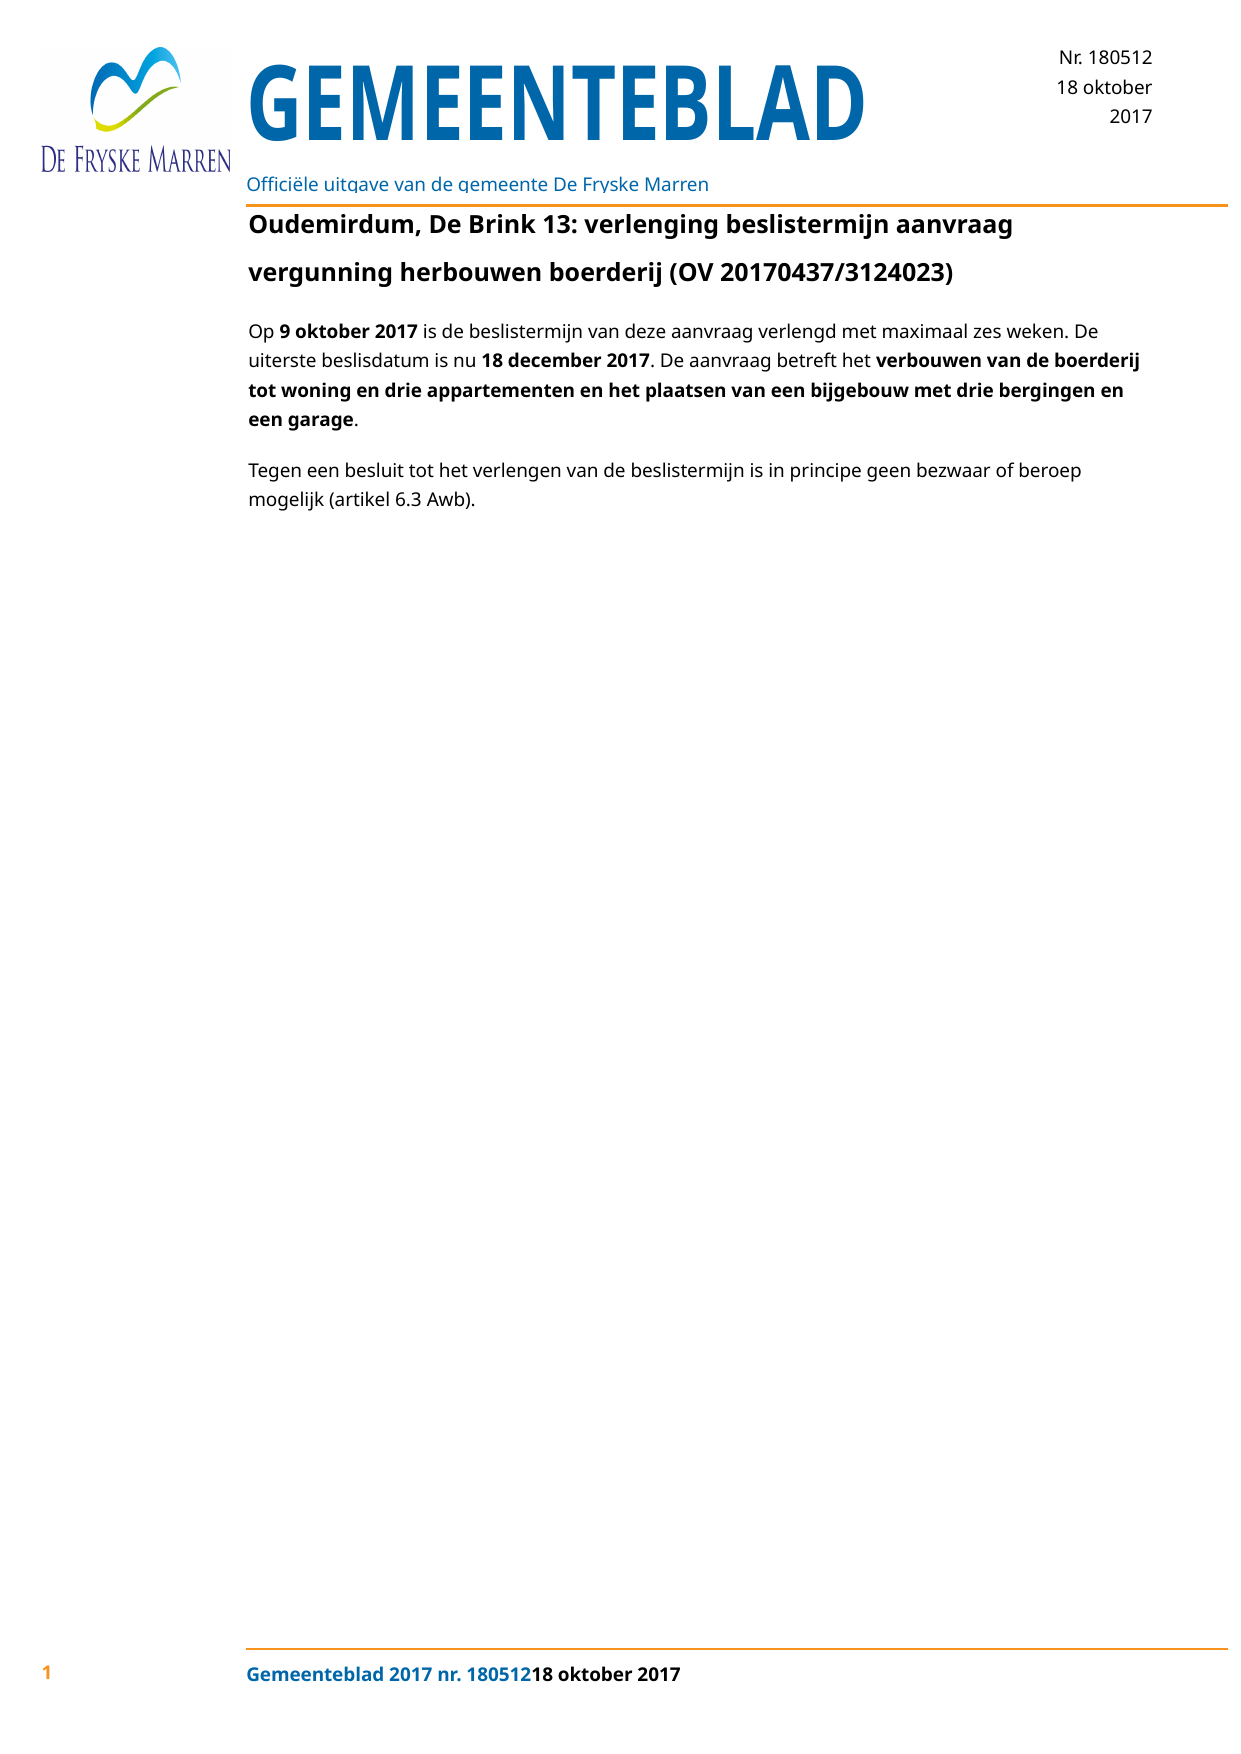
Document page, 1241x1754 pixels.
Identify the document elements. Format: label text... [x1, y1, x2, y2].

text Op 9 oktober 2017 is de beslistermijn van deze aanvraag verlengd met maximaal zes weken. De uiterste beslisdatum is nu 18 december 2017. De aanvraag betreft het verbouwen van de boerderij tot woning en drie appartementen en het plaatsen van een bijgebouw met drie bergingen en een garage. [248, 318, 1152, 432]
text Tegen een besluit tot het verlengen van de beslistermijn is in principe geen bezwaar of beroep mogelijk (artikel 6.3 Awb). [248, 457, 1152, 512]
text Oudemirdum, De Brink 13: verlenging beslistermijn aanvraag vergunning herbouwen boerderij (OV 20170437/3124023) [248, 207, 1152, 288]
picture [41, 47, 231, 172]
